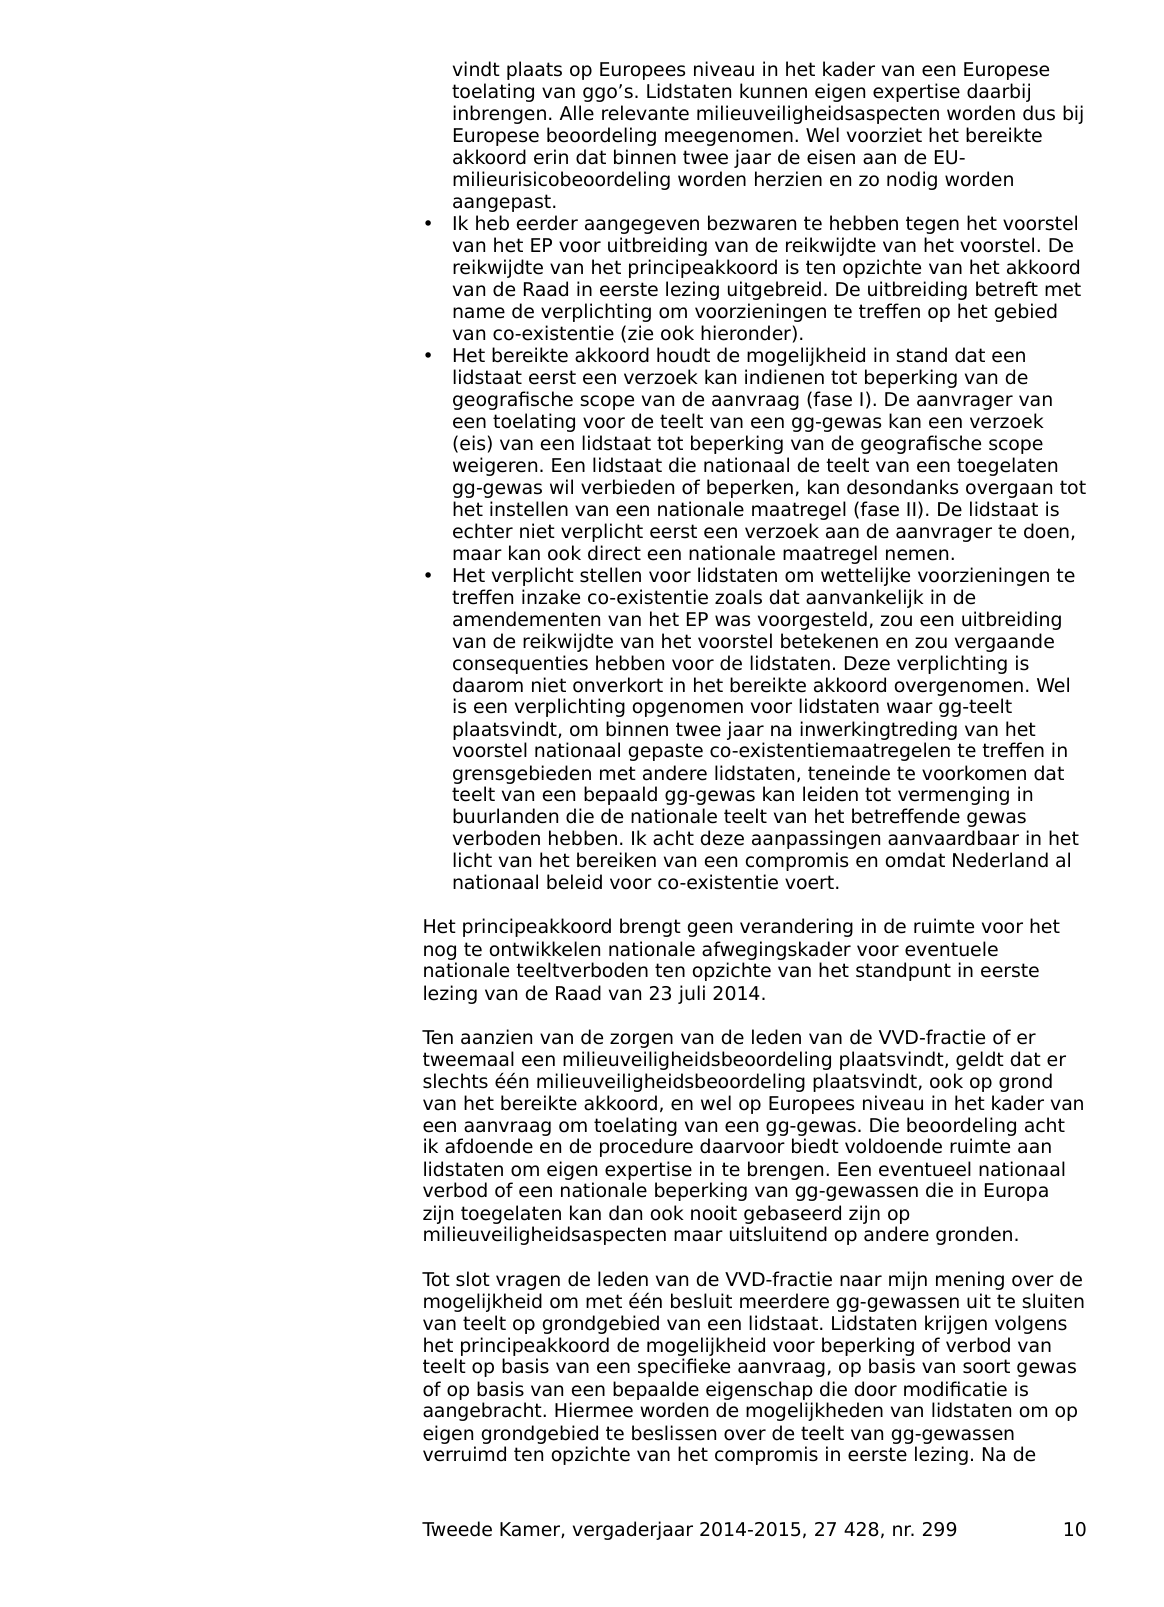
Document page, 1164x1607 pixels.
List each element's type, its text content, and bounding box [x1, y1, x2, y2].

text Het principeakkoord brengt geen verandering in de ruimte voor het nog te ontwikkelen nationale afwegingskader voor eventuele nationale teeltverboden ten opzichte van het standpunt in eerste lezing van de Raad van 23 juli 2014. [422, 916, 1087, 1004]
text • Het bereikte akkoord houdt de mogelijkheid in stand dat een lidstaat eerst een verzoek kan indienen tot beperking van de geografische scope van de aanvraag (fase I). De aanvrager van een toelating voor de teelt van een gg-gewas kan een verzoek (eis) van een lidstaat tot beperking van de geografische scope weigeren. Een lidstaat die nationaal de teelt van een toegelaten gg-gewas wil verbieden of beperken, kan desondanks overgaan tot het instellen van een nationale maatregel (fase II). De lidstaat is echter niet verplicht eerst een verzoek aan de aanvrager te doen, maar kan ook direct een nationale maatregel nemen. [422, 345, 1087, 564]
text Ten aanzien van de zorgen van de leden van de VVD-fractie of er tweemaal een milieuveiligheidsbeoordeling plaatsvindt, geldt dat er slechts één milieuveiligheidsbeoordeling plaatsvindt, ook op grond van het bereikte akkoord, en wel op Europees niveau in het kader van een aanvraag om toelating van een gg-gewas. Die beoordeling acht ik afdoende en de procedure daarvoor biedt voldoende ruimte aan lidstaten om eigen expertise in te brengen. Een eventueel nationaal verbod of een nationale beperking van gg-gewassen die in Europa zijn toegelaten kan dan ook nooit gebaseerd zijn op milieuveiligheidsaspecten maar uitsluitend op andere gronden. [422, 1027, 1087, 1246]
text Tot slot vragen de leden van de VVD-fractie naar mijn mening over de mogelijkheid om met één besluit meerdere gg-gewassen uit te sluiten van teelt op grondgebied van een lidstaat. Lidstaten krijgen volgens het principeakkoord de mogelijkheid voor beperking of verbod van teelt op basis van een specifieke aanvraag, op basis van soort gewas of op basis van een bepaalde eigenschap die door modificatie is aangebracht. Hiermee worden de mogelijkheden van lidstaten om op eigen grondgebied te beslissen over de teelt van gg-gewassen verruimd ten opzichte van het compromis in eerste lezing. Na de [422, 1268, 1087, 1466]
text • Het verplicht stellen voor lidstaten om wettelijke voorzieningen te treffen inzake co-existentie zoals dat aanvankelijk in de amendementen van het EP was voorgesteld, zou een uitbreiding van de reikwijdte van het voorstel betekenen en zou vergaande consequenties hebben voor de lidstaten. Deze verplichting is daarom niet onverkort in het bereikte akkoord overgenomen. Wel is een verplichting opgenomen voor lidstaten waar gg-teelt plaatsvindt, om binnen twee jaar na inwerkingtreding van het voorstel nationaal gepaste co-existentiemaatregelen te treffen in grensgebieden met andere lidstaten, teneinde te voorkomen dat teelt van een bepaald gg-gewas kan leiden tot vermenging in buurlanden die de nationale teelt van het betreffende gewas verboden hebben. Ik acht deze aanpassingen aanvaardbaar in het licht van het bereiken van een compromis en omdat Nederland al nationaal beleid voor co-existentie voert. [422, 564, 1087, 894]
text • Ik heb eerder aangegeven bezwaren te hebben tegen het voorstel van het EP voor uitbreiding van de reikwijdte van het voorstel. De reikwijdte van het principeakkoord is ten opzichte van het akkoord van de Raad in eerste lezing uitgebreid. De uitbreiding betreft met name de verplichting om voorzieningen te treffen op het gebied van co-existentie (zie ook hieronder). [422, 213, 1087, 345]
text vindt plaats op Europees niveau in het kader van een Europese toelating van ggo’s. Lidstaten kunnen eigen expertise daarbij inbrengen. Alle relevante milieuveiligheidsaspecten worden dus bij Europese beoordeling meegenomen. Wel voorziet het bereikte akkoord erin dat binnen twee jaar de eisen aan de EU-milieurisicobeoordeling worden herzien en zo nodig worden aangepast. [422, 59, 1087, 213]
